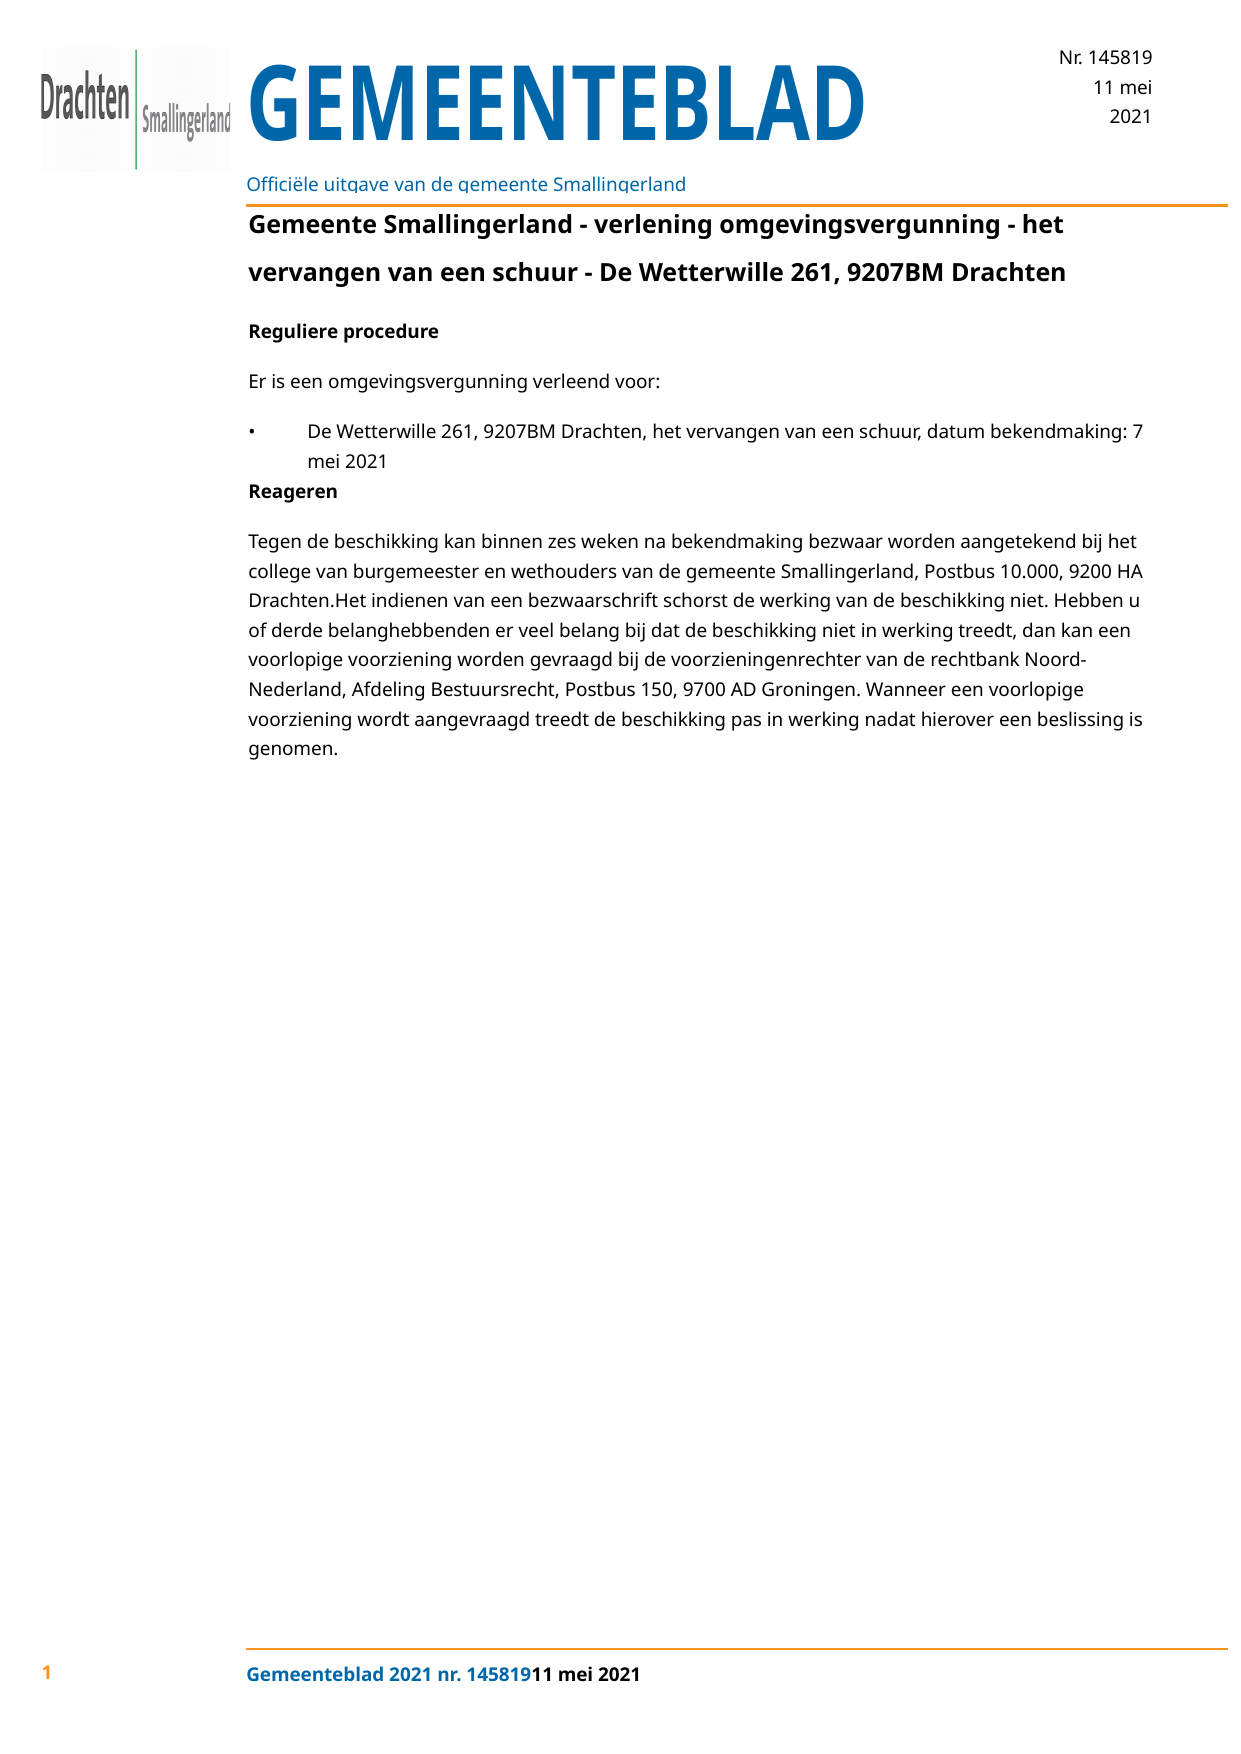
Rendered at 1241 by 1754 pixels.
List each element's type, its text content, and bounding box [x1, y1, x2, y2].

list De Wetterwille 261, 9207BM Drachten, het vervangen van een schuur, datum bekendmaking: 7 mei 2021 [248, 419, 1152, 474]
text Er is een omgevingsvergunning verleend voor: [248, 368, 1152, 394]
text Gemeente Smallingerland - verlening omgevingsvergunning - het vervangen van een schuur - De Wetterwille 261, 9207BM Drachten [248, 207, 1152, 288]
picture [41, 47, 231, 172]
text Tegen de beschikking kan binnen zes weken na bekendmaking bezwaar worden aangetekend bij het college van burgemeester en wethouders van de gemeente Smallingerland, Postbus 10.000, 9200 HA Drachten.Het indienen van een bezwaarschrift schorst de werking van de beschikking niet. Hebben u of derde belanghebbenden er veel belang bij dat de beschikking niet in werking treedt, dan kan een voorlopige voorziening worden gevraagd bij de voorzieningenrechter van de rechtbank Noord-Nederland, Afdeling Bestuursrecht, Postbus 150, 9700 AD Groningen. Wanneer een voorlopige voorziening wordt aangevraagd treedt de beschikking pas in werking nadat hierover een beslissing is genomen. [248, 528, 1152, 761]
text Reguliere procedure [248, 318, 1152, 344]
text Reageren [248, 478, 1152, 504]
